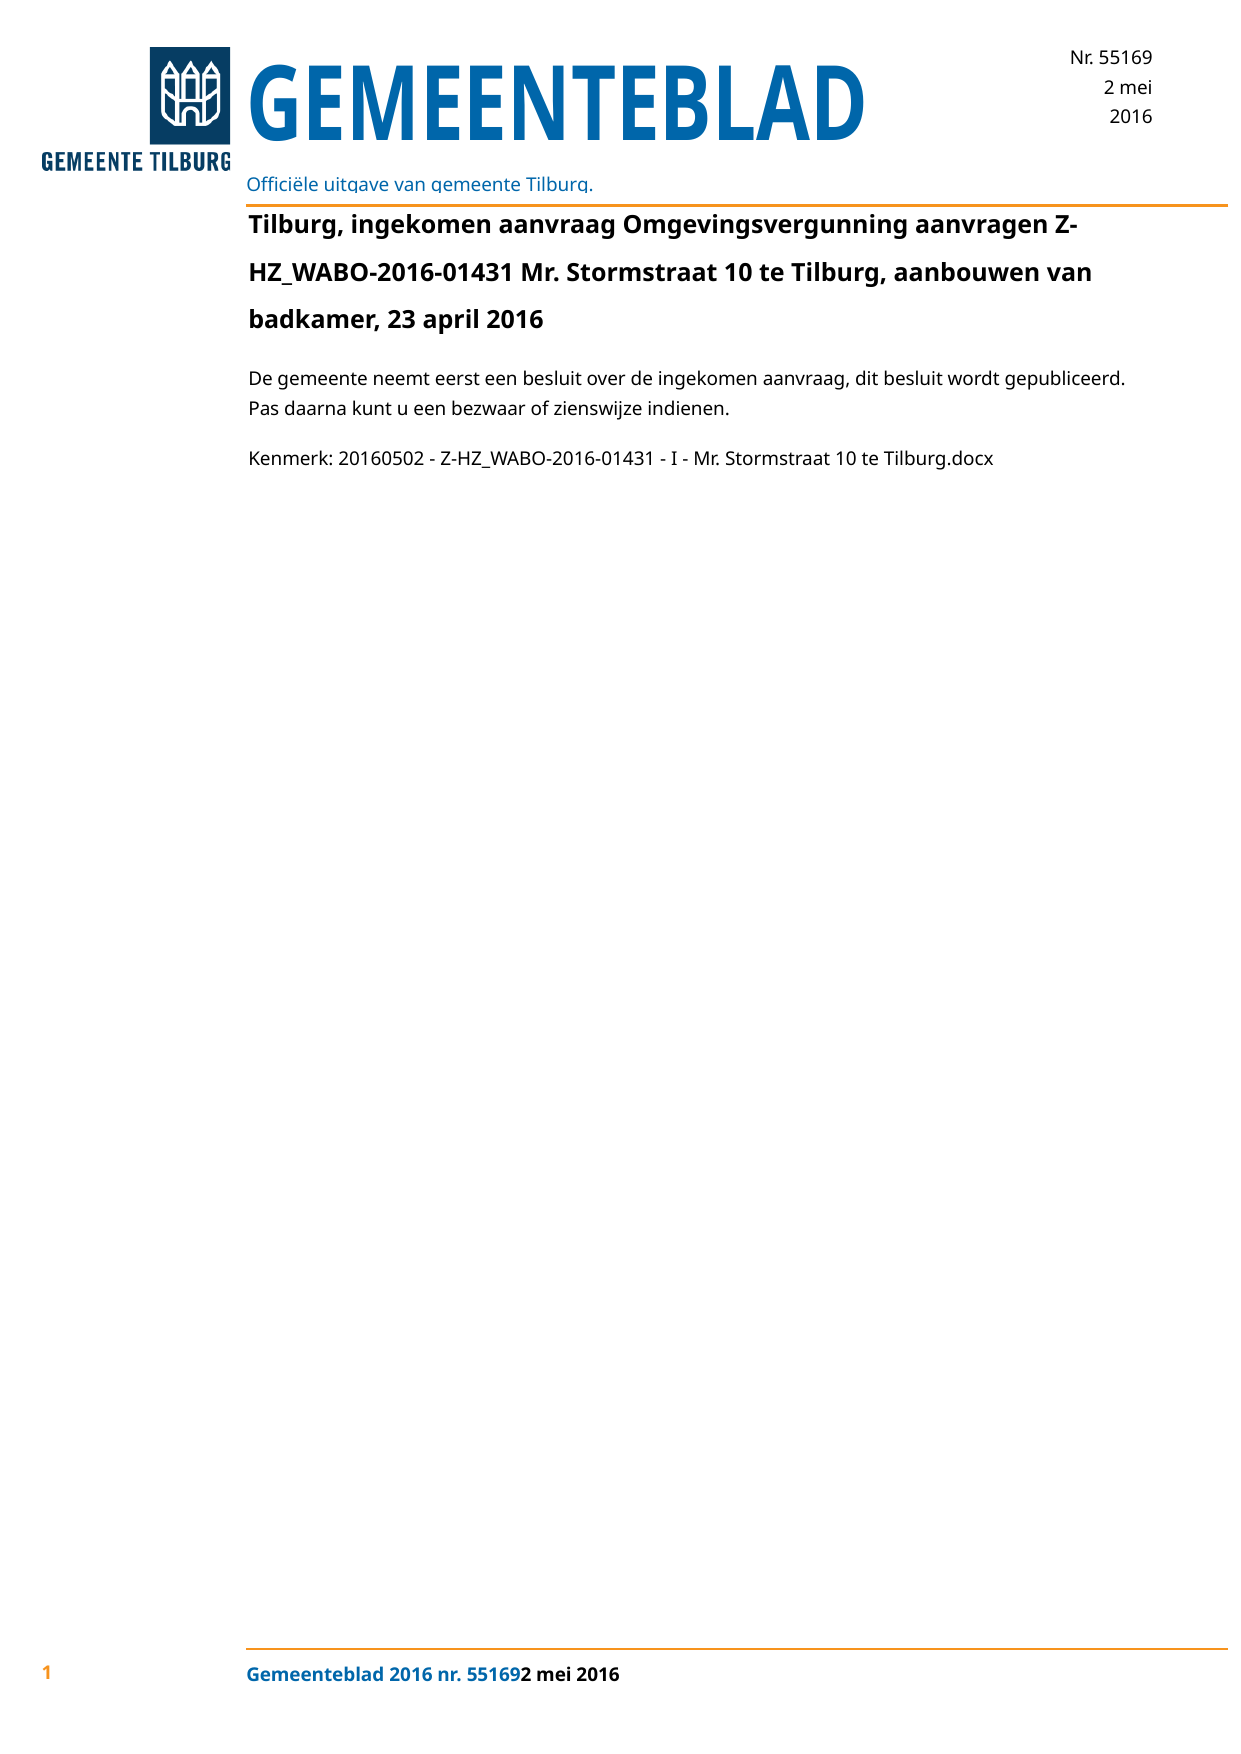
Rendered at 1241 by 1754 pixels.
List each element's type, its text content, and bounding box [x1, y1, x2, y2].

picture [41, 47, 231, 172]
text Tilburg, ingekomen aanvraag Omgevingsvergunning aanvragen Z-HZ_WABO-2016-01431 Mr. Stormstraat 10 te Tilburg, aanbouwen van badkamer, 23 april 2016 [248, 207, 1152, 336]
text De gemeente neemt eerst een besluit over de ingekomen aanvraag, dit besluit wordt gepubliceerd. Pas daarna kunt u een bezwaar of zienswijze indienen. [248, 366, 1152, 421]
text Kenmerk: 20160502 - Z-HZ_WABO-2016-01431 - I - Mr. Stormstraat 10 te Tilburg.docx [248, 446, 1152, 471]
